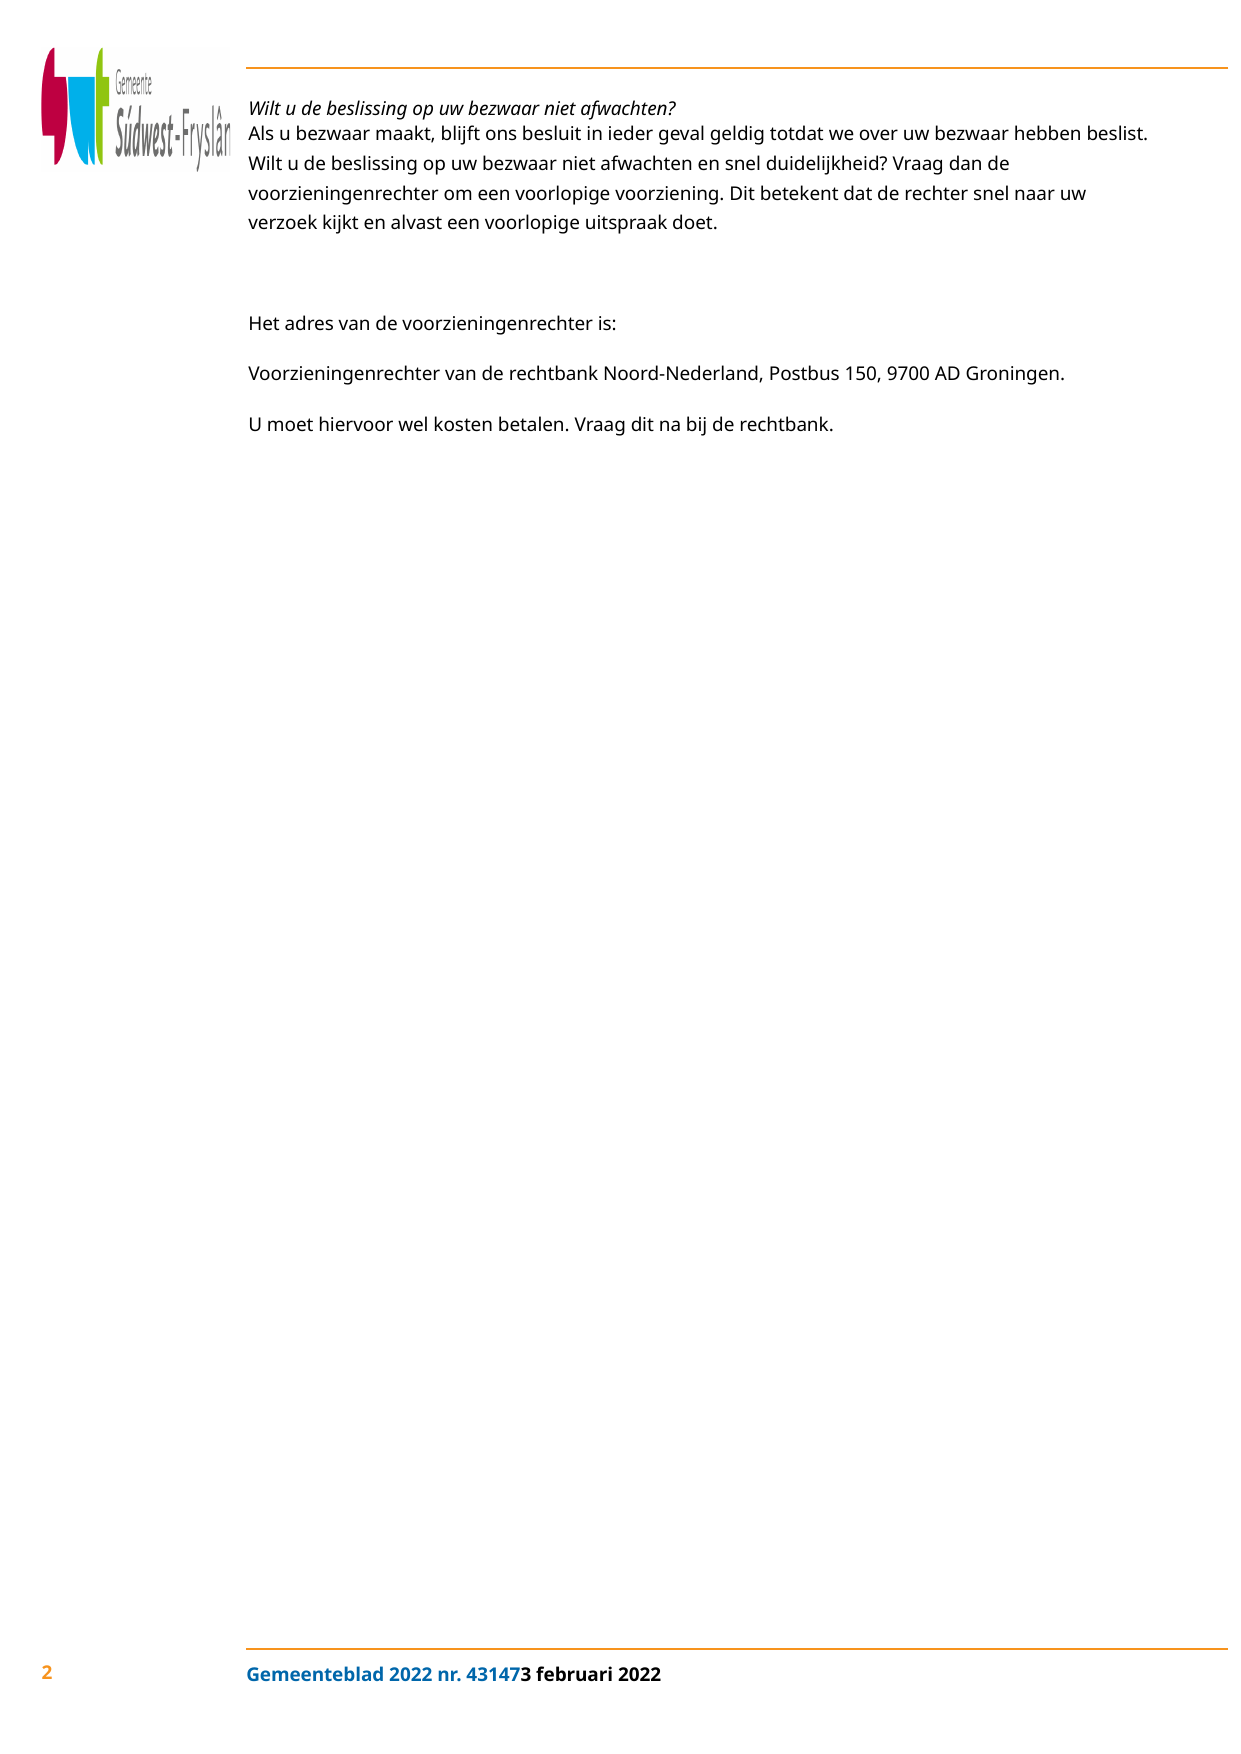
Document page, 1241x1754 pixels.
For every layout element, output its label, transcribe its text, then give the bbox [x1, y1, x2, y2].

text Als u bezwaar maakt, blijft ons besluit in ieder geval geldig totdat we over uw bezwaar hebben beslist. Wilt u de beslissing op uw bezwaar niet afwachten en snel duidelijkheid? Vraag dan de voorzieningenrechter om een voorlopige voorziening. Dit betekent dat de rechter snel naar uw verzoek kijkt en alvast een voorlopige uitspraak doet. [248, 121, 1152, 235]
picture [41, 47, 231, 172]
text Het adres van de voorzieningenrechter is: [248, 310, 1152, 336]
text Wilt u de beslissing op uw bezwaar niet afwachten? [248, 95, 1152, 121]
text Voorzieningenrechter van de rechtbank Noord-Nederland, Postbus 150, 9700 AD Groningen. [248, 361, 1152, 386]
text U moet hiervoor wel kosten betalen. Vraag dit na bij de rechtbank. [248, 411, 1152, 437]
